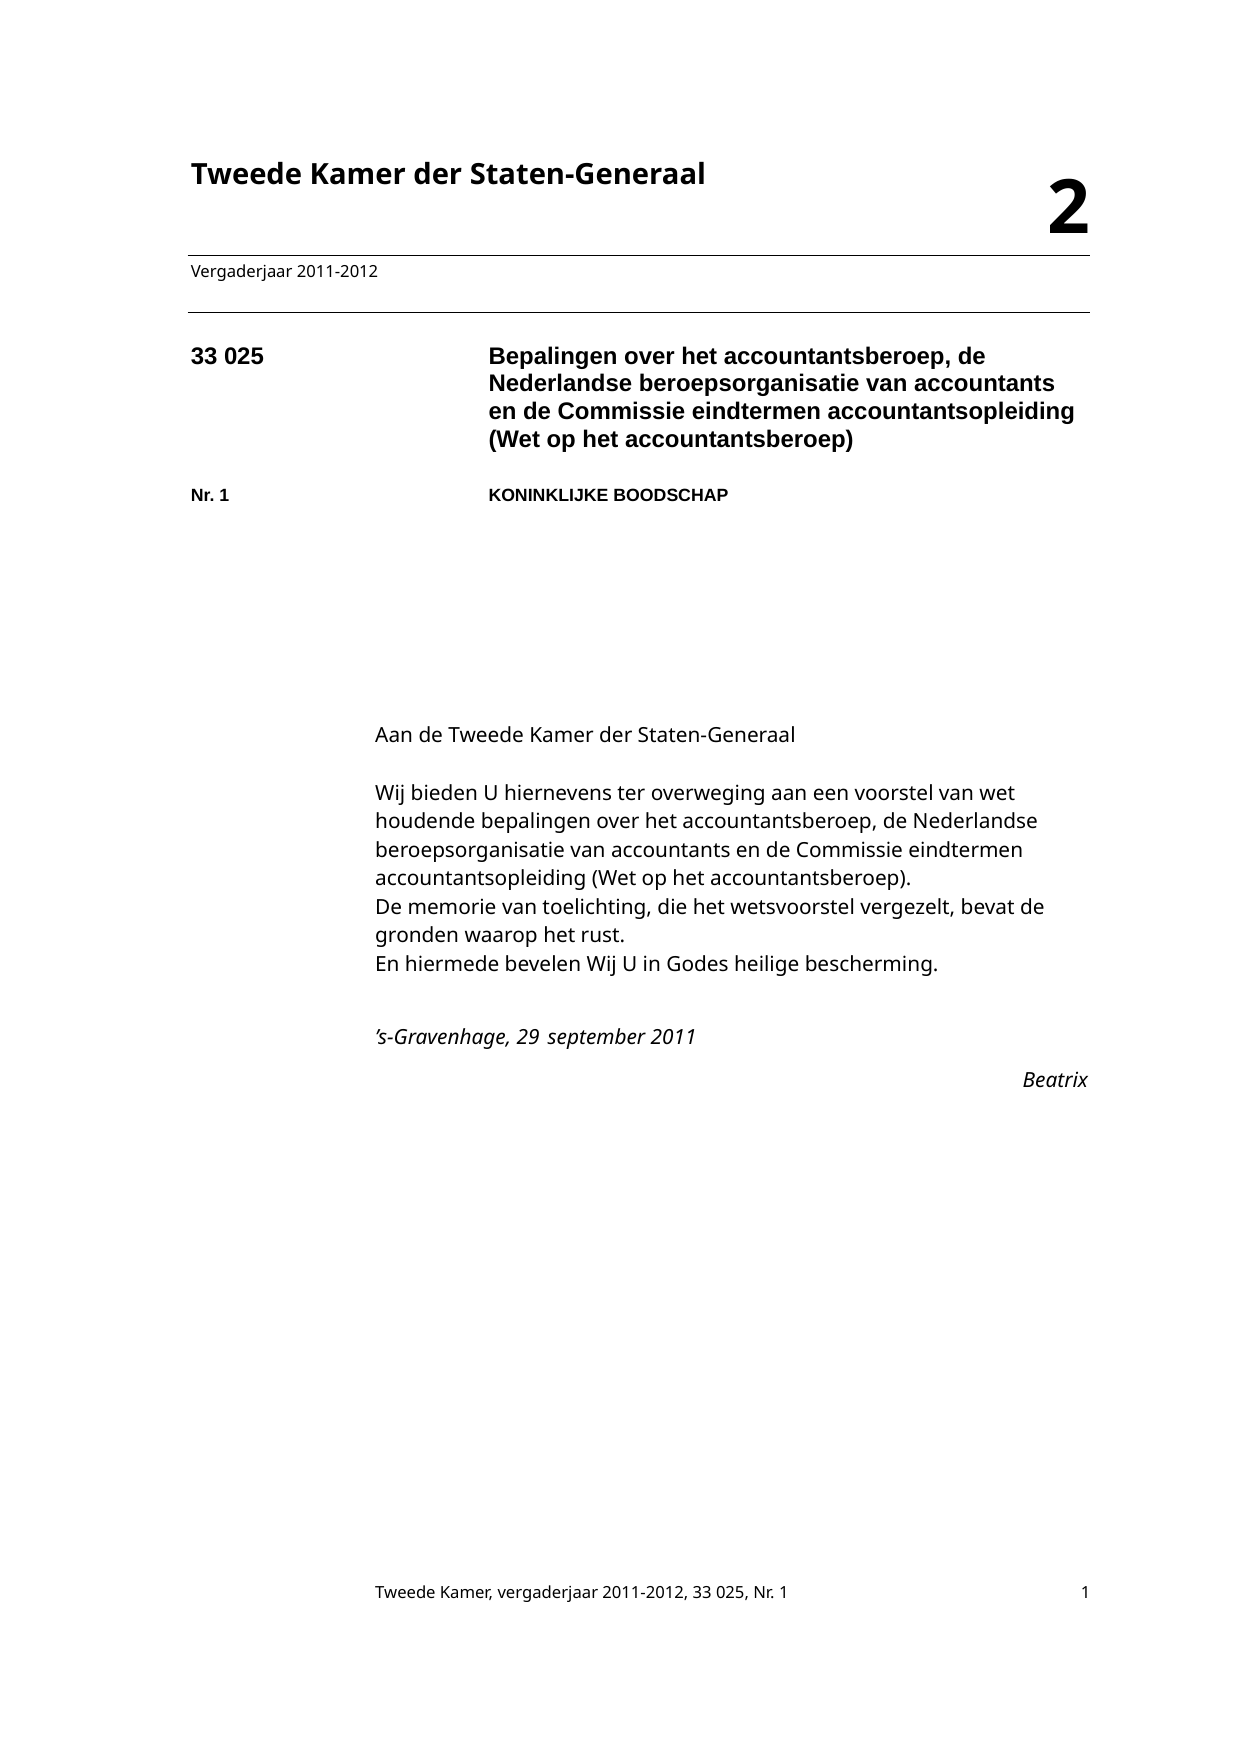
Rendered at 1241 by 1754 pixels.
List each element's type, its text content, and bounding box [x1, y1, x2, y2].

table_cell Nr. 1 [188, 482, 485, 601]
text Beatrix [375, 1066, 1090, 1094]
text Wij bieden U hiernevens ter overweging aan een voorstel van wet houdende bepalingen over het accountantsberoep, de Nederlandse beroepsorganisatie van accountants en de Commissie eindtermen accountantsopleiding (Wet op het accountantsberoep). [375, 778, 1090, 892]
table_cell 33 025 [188, 339, 485, 482]
table_cell KONINKLIJKE BOODSCHAP [485, 482, 1090, 601]
table_cell [485, 256, 1090, 312]
text Aan de Tweede Kamer der Staten-Generaal [375, 720, 1090, 748]
table_cell Bepalingen over het accountantsberoep, de Nederlandse beroepsorganisatie van accountants en de Commissie eindtermen accountantsopleiding (Wet op het accountantsberoep) [485, 339, 1090, 482]
text De memorie van toelichting, die het wetsvoorstel vergezelt, bevat de gronden waarop het rust. [375, 892, 1090, 949]
text ’s-Gravenhage, 29 september 2011 [375, 1022, 1090, 1051]
text En hiermede bevelen Wij U in Godes heilige bescherming. [375, 949, 1090, 977]
table_cell [188, 313, 485, 339]
table_cell Vergaderjaar 2011-2012 [188, 256, 485, 312]
table_header Tweede Kamer der Staten-Generaal [188, 150, 909, 255]
table_header 2 [910, 150, 1090, 255]
table_cell [485, 313, 1090, 339]
